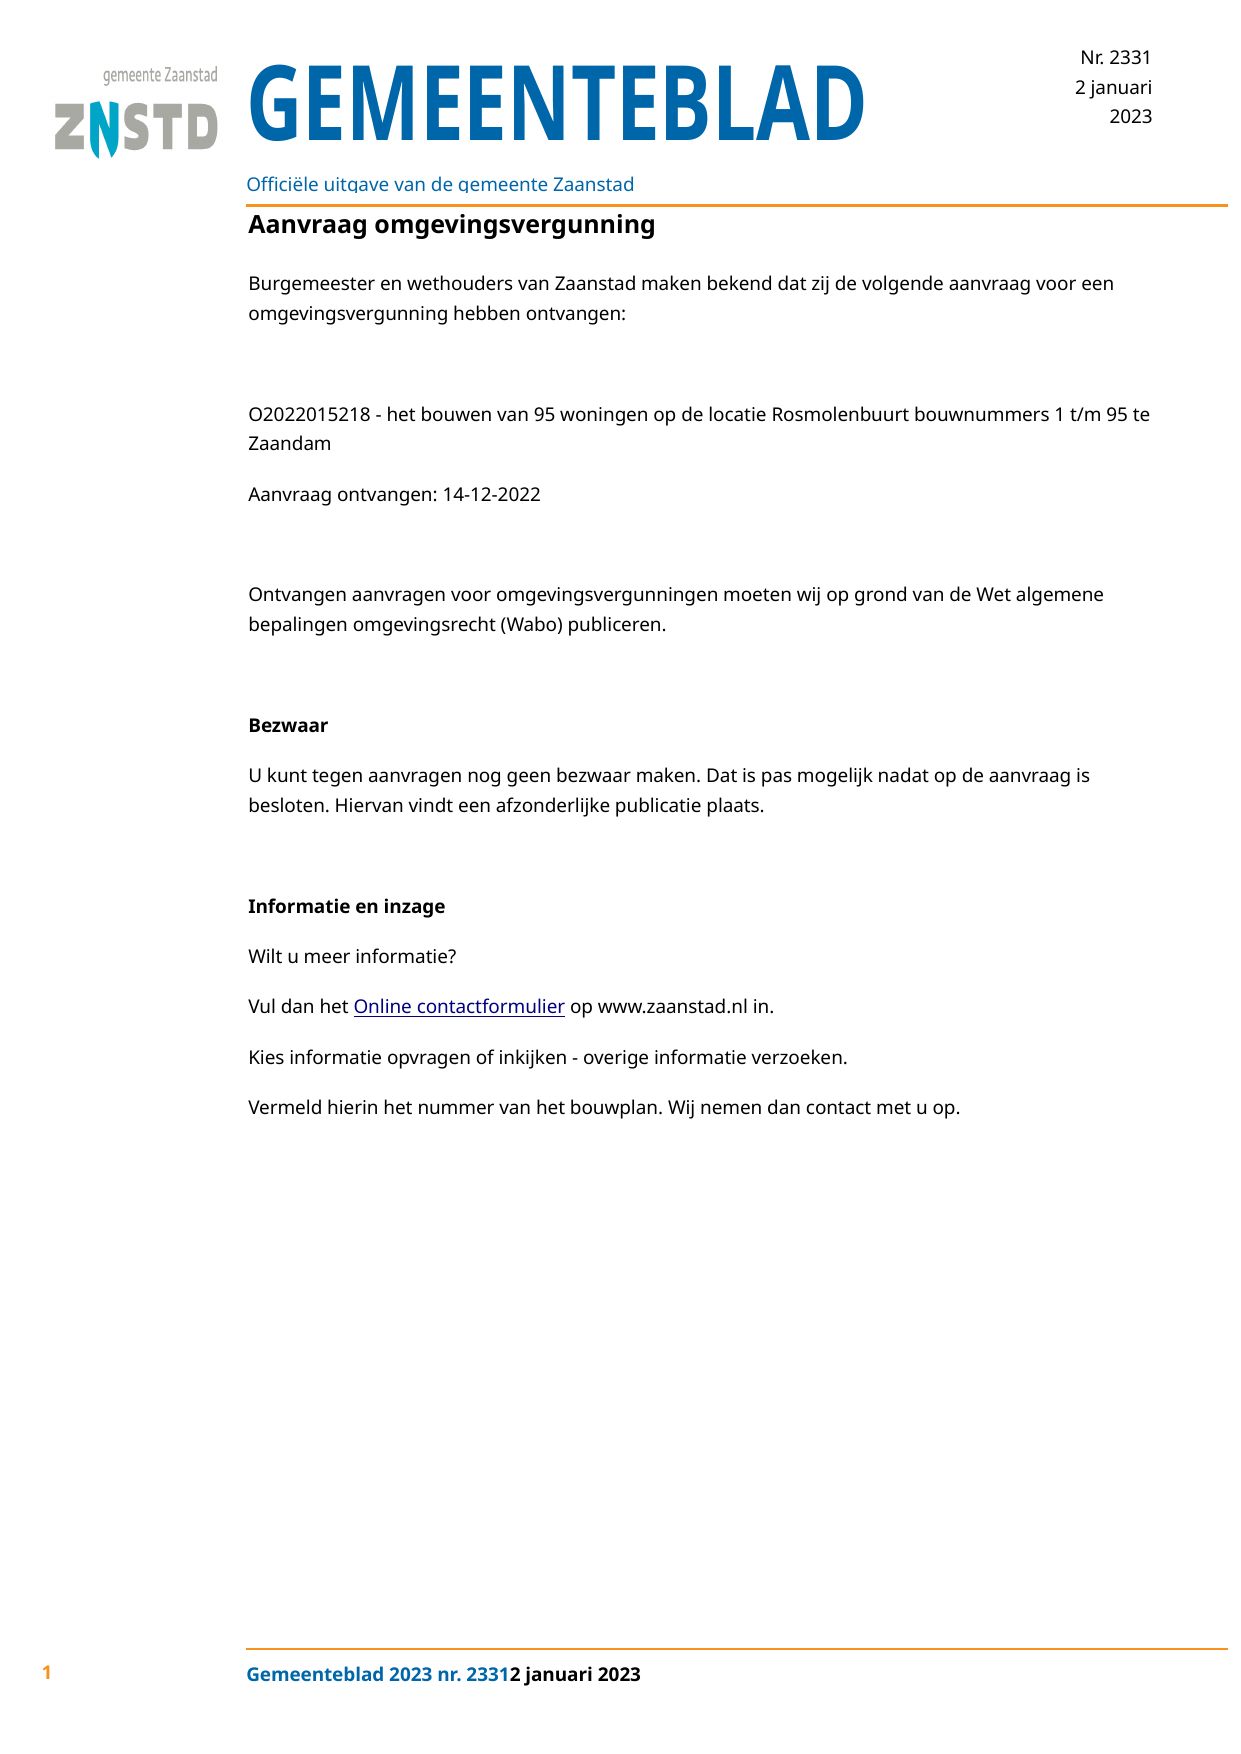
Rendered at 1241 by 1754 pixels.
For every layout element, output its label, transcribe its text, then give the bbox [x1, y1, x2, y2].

picture [41, 47, 231, 172]
text Aanvraag ontvangen: 14-12-2022 [248, 481, 1152, 506]
text Bezwaar [248, 712, 1152, 738]
text Kies informatie opvragen of inkijken - overige informatie verzoeken. [248, 1044, 1152, 1070]
text O2022015218 - het bouwen van 95 woningen op de locatie Rosmolenbuurt bouwnummers 1 t/m 95 te Zaandam [248, 401, 1152, 456]
text Informatie en inzage [248, 893, 1152, 918]
text Burgemeester en wethouders van Zaanstad maken bekend dat zij de volgende aanvraag voor een omgevingsvergunning hebben ontvangen: [248, 270, 1152, 326]
text Ontvangen aanvragen voor omgevingsvergunningen moeten wij op grond van de Wet algemene bepalingen omgevingsrecht (Wabo) publiceren. [248, 582, 1152, 637]
text Vermeld hierin het nummer van het bouwplan. Wij nemen dan contact met u op. [248, 1094, 1152, 1120]
text Aanvraag omgevingsvergunning [248, 207, 1152, 241]
text U kunt tegen aanvragen nog geen bezwaar maken. Dat is pas mogelijk nadat op de aanvraag is besloten. Hiervan vindt een afzonderlijke publicatie plaats. [248, 762, 1152, 818]
text Wilt u meer informatie? [248, 943, 1152, 969]
text Vul dan het Online contactformulier op www.zaanstad.nl in. [248, 994, 1152, 1019]
